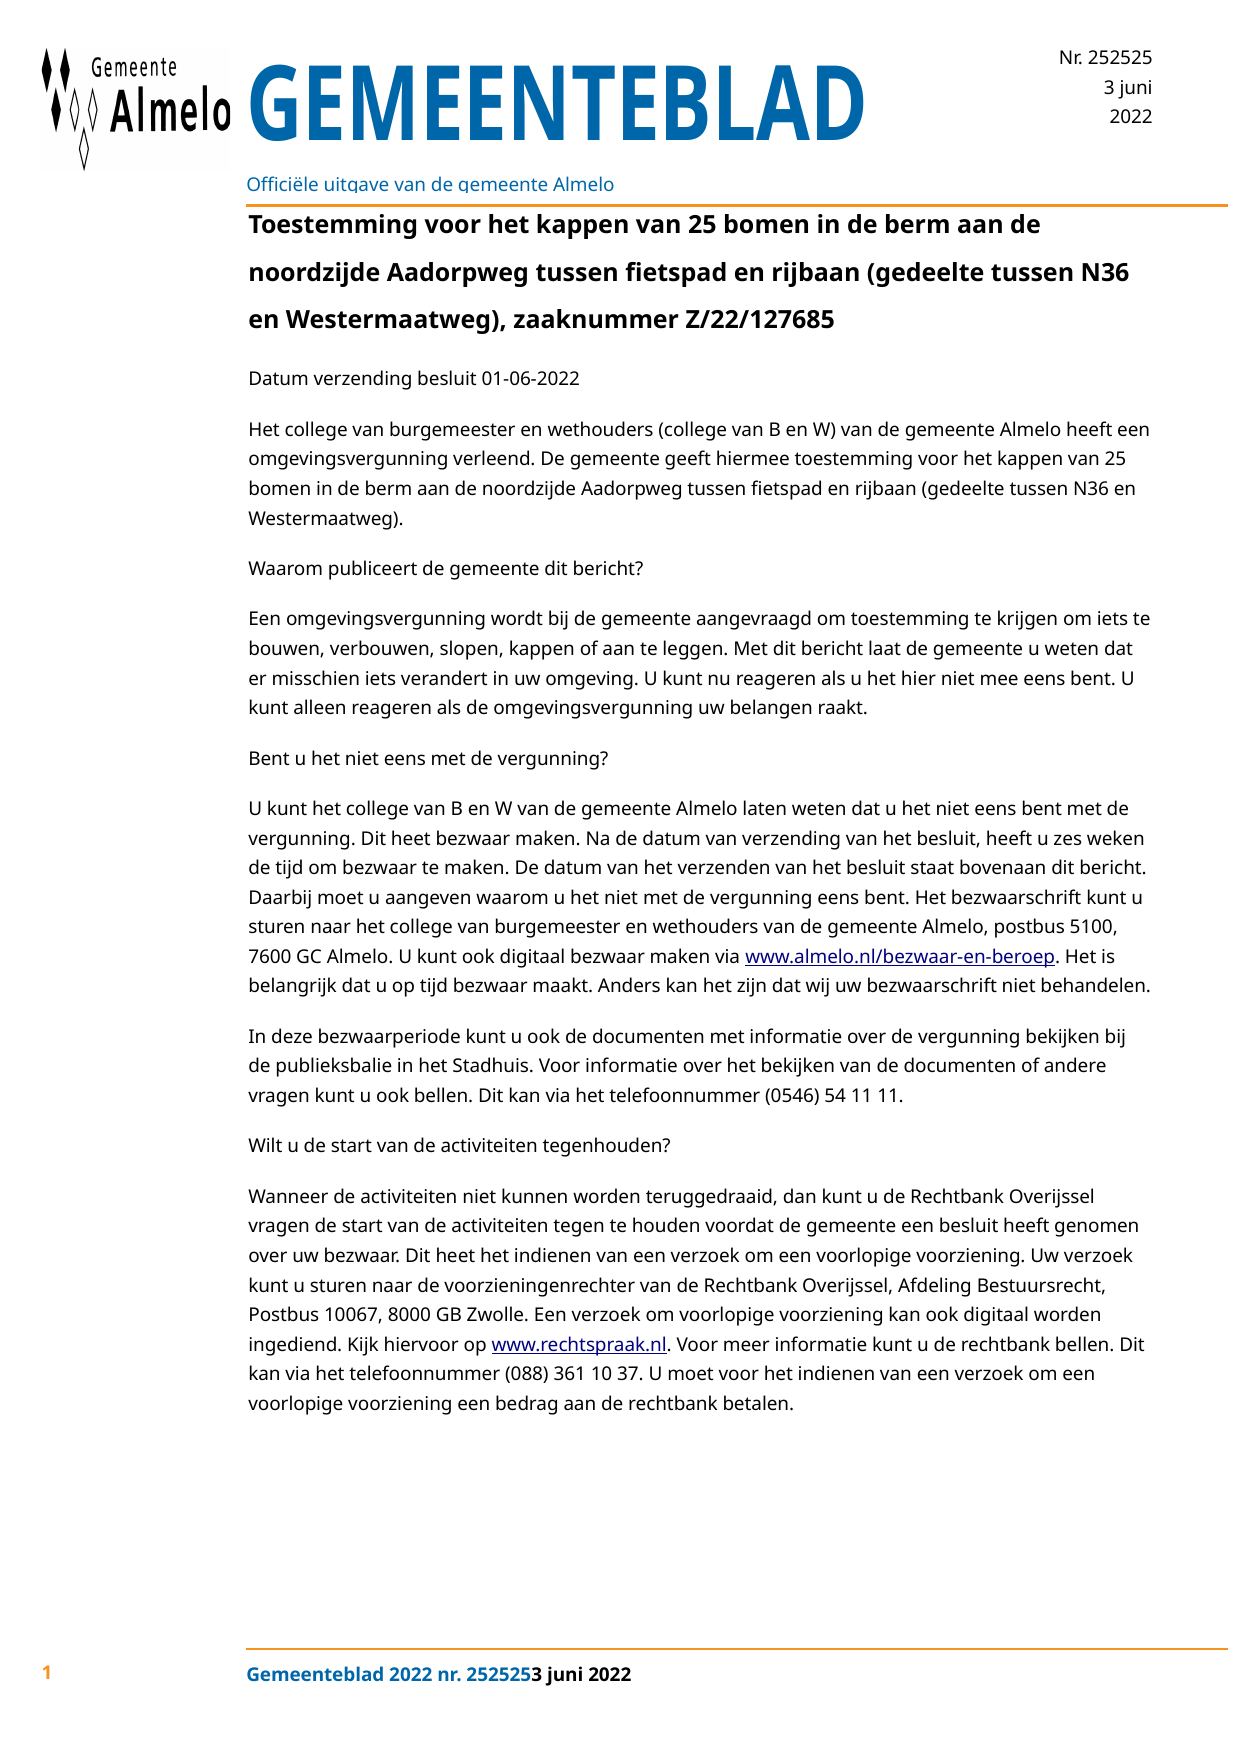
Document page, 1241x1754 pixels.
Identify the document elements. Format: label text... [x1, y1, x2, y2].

picture [41, 47, 231, 172]
text Waarom publiceert de gemeente dit bericht? [248, 555, 1152, 581]
text Een omgevingsvergunning wordt bij de gemeente aangevraagd om toestemming te krijgen om iets te bouwen, verbouwen, slopen, kappen of aan te leggen. Met dit bericht laat de gemeente u weten dat er misschien iets verandert in uw omgeving. U kunt nu reageren als u het hier niet mee eens bent. U kunt alleen reageren als de omgevingsvergunning uw belangen raakt. [248, 606, 1152, 720]
text Toestemming voor het kappen van 25 bomen in de berm aan de noordzijde Aadorpweg tussen fietspad en rijbaan (gedeelte tussen N36 en Westermaatweg), zaaknummer Z/22/127685 [248, 207, 1152, 336]
text In deze bezwaarperiode kunt u ook de documenten met informatie over de vergunning bekijken bij de publieksbalie in het Stadhuis. Voor informatie over het bekijken van de documenten of andere vragen kunt u ook bellen. Dit kan via het telefoonnummer (0546) 54 11 11. [248, 1023, 1152, 1108]
text Wanneer de activiteiten niet kunnen worden teruggedraaid, dan kunt u de Rechtbank Overijssel vragen de start van de activiteiten tegen te houden voordat de gemeente een besluit heeft genomen over uw bezwaar. Dit heet het indienen van een verzoek om een voorlopige voorziening. Uw verzoek kunt u sturen naar de voorzieningenrechter van de Rechtbank Overijssel, Afdeling Bestuursrecht, Postbus 10067, 8000 GB Zwolle. Een verzoek om voorlopige voorziening kan ook digitaal worden ingediend. Kijk hiervoor op www.rechtspraak.nl. Voor meer informatie kunt u de rechtbank bellen. Dit kan via het telefoonnummer (088) 361 10 37. U moet voor het indienen van een verzoek om een voorlopige voorziening een bedrag aan de rechtbank betalen. [248, 1183, 1152, 1416]
text Datum verzending besluit 01-06-2022 [248, 366, 1152, 391]
text Wilt u de start van de activiteiten tegenhouden? [248, 1133, 1152, 1158]
text Het college van burgemeester en wethouders (college van B en W) van de gemeente Almelo heeft een omgevingsvergunning verleend. De gemeente geeft hiermee toestemming voor het kappen van 25 bomen in de berm aan de noordzijde Aadorpweg tussen fietspad en rijbaan (gedeelte tussen N36 en Westermaatweg). [248, 416, 1152, 530]
text Bent u het niet eens met de vergunning? [248, 745, 1152, 770]
text U kunt het college van B en W van de gemeente Almelo laten weten dat u het niet eens bent met de vergunning. Dit heet bezwaar maken. Na de datum van verzending van het besluit, heeft u zes weken de tijd om bezwaar te maken. De datum van het verzenden van het besluit staat bovenaan dit bericht. Daarbij moet u aangeven waarom u het niet met de vergunning eens bent. Het bezwaarschrift kunt u sturen naar het college van burgemeester en wethouders van de gemeente Almelo, postbus 5100, 7600 GC Almelo. U kunt ook digitaal bezwaar maken via www.almelo.nl/bezwaar-en-beroep. Het is belangrijk dat u op tijd bezwaar maakt. Anders kan het zijn dat wij uw bezwaarschrift niet behandelen. [248, 795, 1152, 998]
